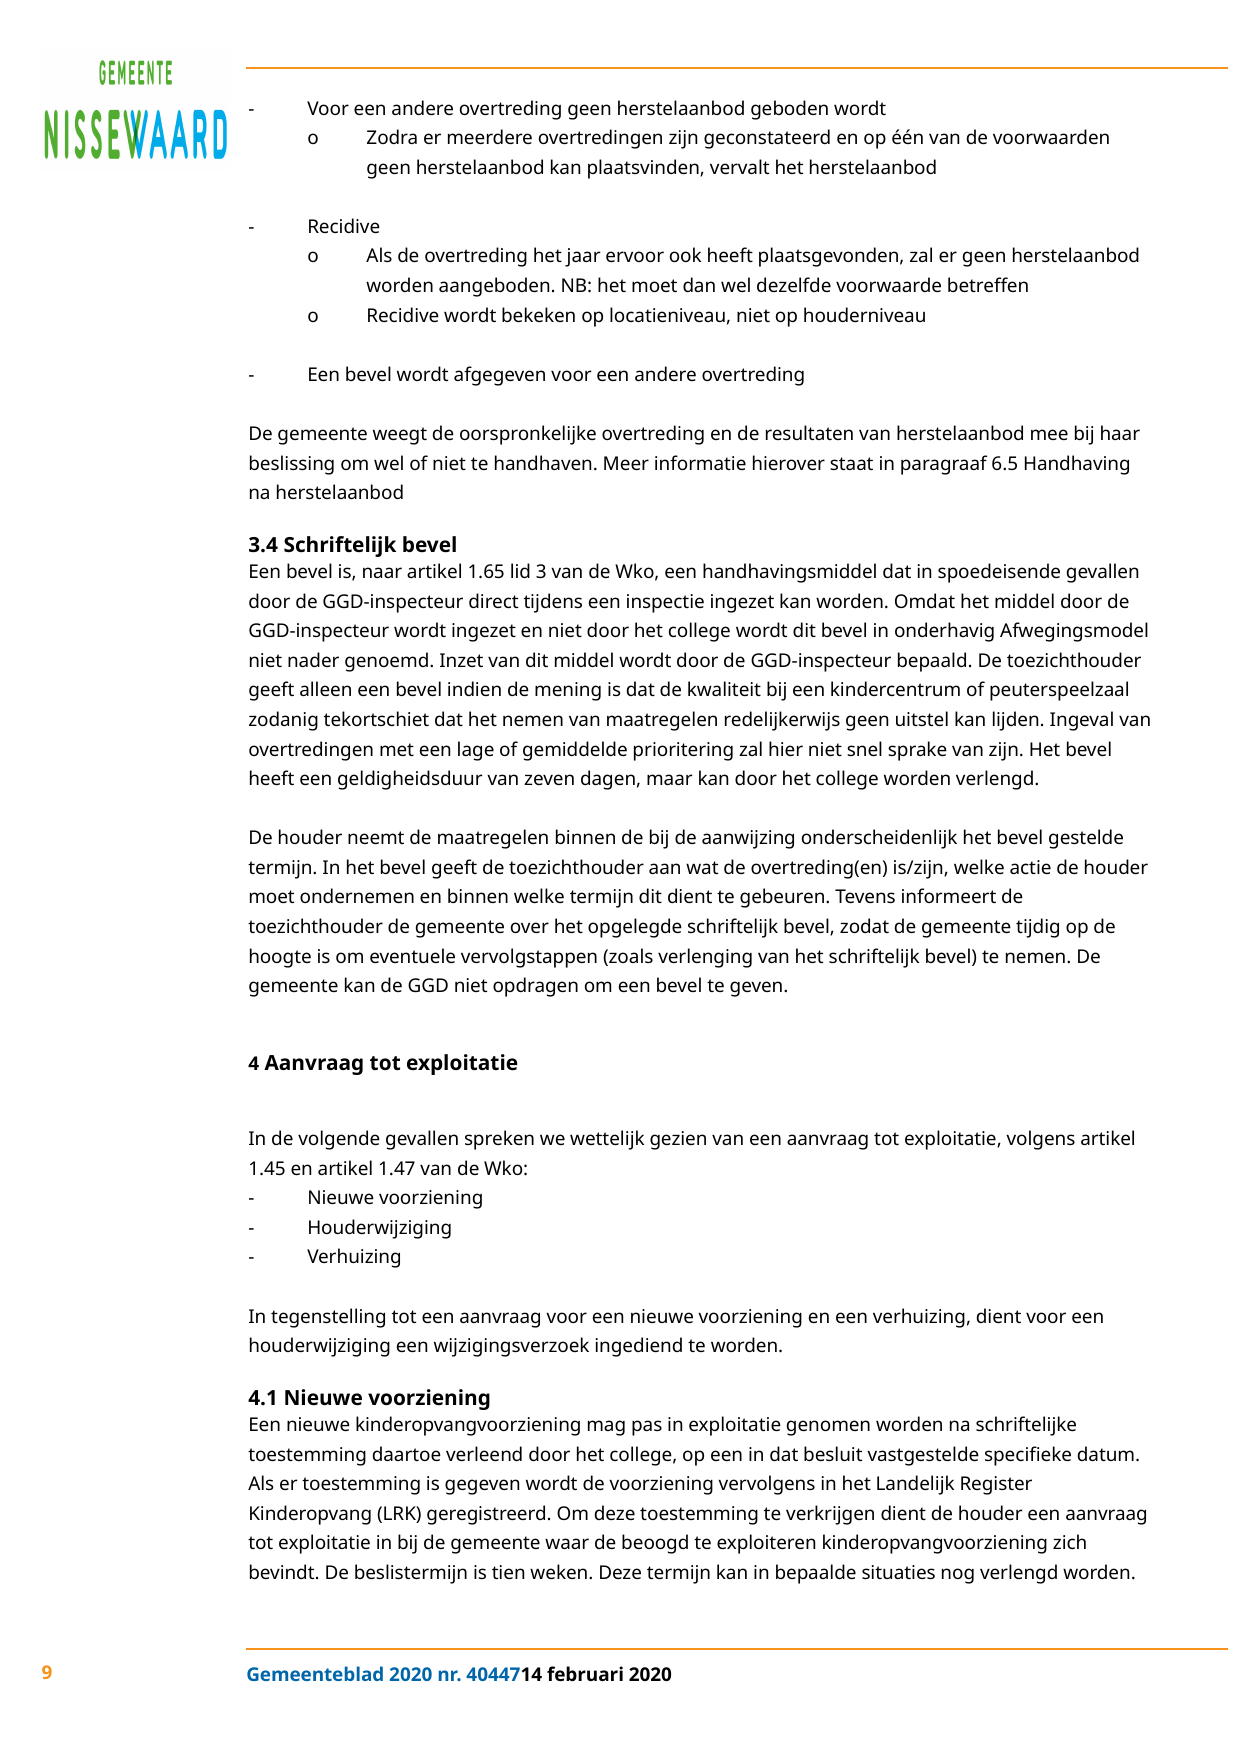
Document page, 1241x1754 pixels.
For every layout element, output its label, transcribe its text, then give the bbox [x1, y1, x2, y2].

list Als de overtreding het jaar ervoor ook heeft plaatsgevonden, zal er geen herstelaanbod worden aangeboden. NB: het moet dan wel dezelfde voorwaarde betreffen [307, 243, 1152, 298]
list Voor een andere overtreding geen herstelaanbod geboden wordt [248, 95, 1152, 121]
text De gemeente weegt de oorspronkelijke overtreding en de resultaten van herstelaanbod mee bij haar beslissing om wel of niet te handhaven. Meer informatie hierover staat in paragraaf 6.5 Handhaving na herstelaanbod [248, 420, 1152, 505]
list Recidive wordt bekeken op locatieniveau, niet op houderniveau [307, 302, 1152, 328]
text 4.1 Nieuwe voorziening [248, 1383, 1152, 1411]
text Een bevel is, naar artikel 1.65 lid 3 van de Wko, een handhavingsmiddel dat in spoedeisende gevallen door de GGD-inspecteur direct tijdens een inspectie ingezet kan worden. Omdat het middel door de GGD-inspecteur wordt ingezet en niet door het college wordt dit bevel in onderhavig Afwegingsmodel niet nader genoemd. Inzet van dit middel wordt door de GGD-inspecteur bepaald. De toezichthouder geeft alleen een bevel indien de mening is dat de kwaliteit bij een kindercentrum of peuterspeelzaal zodanig tekortschiet dat het nemen van maatregelen redelijkerwijs geen uitstel kan lijden. Ingeval van overtredingen met een lage of gemiddelde prioritering zal hier niet snel sprake van zijn. Het bevel heeft een geldigheidsduur van zeven dagen, maar kan door het college worden verlengd. [248, 558, 1152, 791]
list Zodra er meerdere overtredingen zijn geconstateerd en op één van de voorwaarden geen herstelaanbod kan plaatsvinden, vervalt het herstelaanbod [307, 124, 1152, 180]
picture [41, 47, 231, 172]
text In tegenstelling tot een aanvraag voor een nieuwe voorziening en een verhuizing, dient voor een houderwijziging een wijzigingsverzoek ingediend te worden. [248, 1303, 1152, 1358]
text In de volgende gevallen spreken we wettelijk gezien van een aanvraag tot exploitatie, volgens artikel 1.45 en artikel 1.47 van de Wko: [248, 1125, 1152, 1181]
text 3.4 Schriftelijk bevel [248, 530, 1152, 558]
text Een nieuwe kinderopvangvoorziening mag pas in exploitatie genomen worden na schriftelijke toestemming daartoe verleend door het college, op een in dat besluit vastgestelde specifieke datum. Als er toestemming is gegeven wordt de voorziening vervolgens in het Landelijk Register Kinderopvang (LRK) geregistreerd. Om deze toestemming te verkrijgen dient de houder een aanvraag tot exploitatie in bij de gemeente waar de beoogd te exploiteren kinderopvangvoorziening zich bevindt. De beslistermijn is tien weken. Deze termijn kan in bepaalde situaties nog verlengd worden. [248, 1411, 1152, 1585]
list Houderwijziging [248, 1214, 1152, 1240]
list Een bevel wordt afgegeven voor een andere overtreding [248, 361, 1152, 387]
list Recidive [248, 213, 1152, 239]
text 4 Aanvraag tot exploitatie [248, 1048, 1152, 1076]
list Nieuwe voorziening [248, 1184, 1152, 1210]
text De houder neemt de maatregelen binnen de bij de aanwijzing onderscheidenlijk het bevel gestelde termijn. In het bevel geeft de toezichthouder aan wat de overtreding(en) is/zijn, welke actie de houder moet ondernemen en binnen welke termijn dit dient te gebeuren. Tevens informeert de toezichthouder de gemeente over het opgelegde schriftelijk bevel, zodat de gemeente tijdig op de hoogte is om eventuele vervolgstappen (zoals verlenging van het schriftelijk bevel) te nemen. De gemeente kan de GGD niet opdragen om een bevel te geven. [248, 824, 1152, 998]
list Verhuizing [248, 1244, 1152, 1269]
